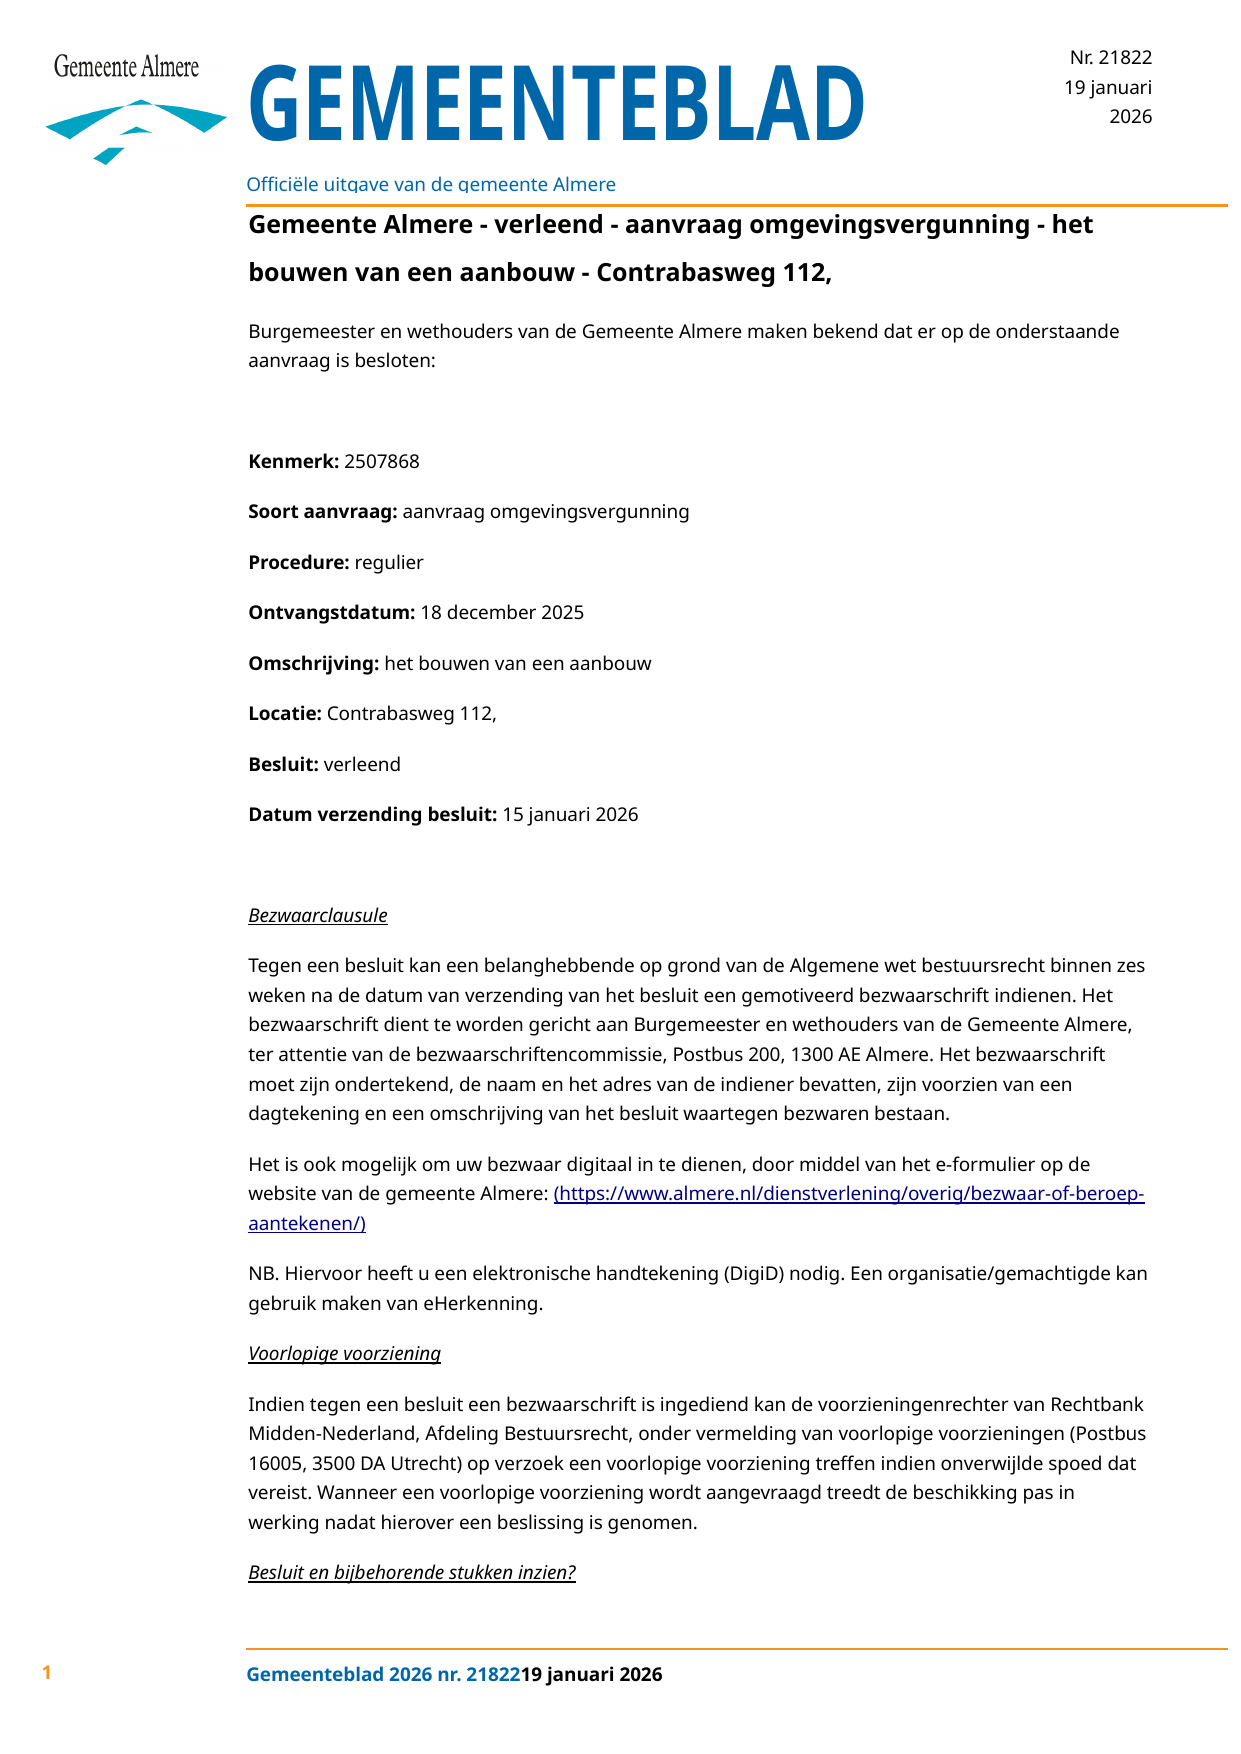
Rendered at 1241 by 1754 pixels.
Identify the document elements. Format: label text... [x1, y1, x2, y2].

picture [41, 47, 231, 172]
text Tegen een besluit kan een belanghebbende op grond van de Algemene wet bestuursrecht binnen zes weken na de datum van verzending van het besluit een gemotiveerd bezwaarschrift indienen. Het bezwaarschrift dient te worden gericht aan Burgemeester en wethouders van de Gemeente Almere, ter attentie van de bezwaarschriftencommissie, Postbus 200, 1300 AE Almere. Het bezwaarschrift moet zijn ondertekend, de naam en het adres van de indiener bevatten, zijn voorzien van een dagtekening en een omschrijving van het besluit waartegen bezwaren bestaan. [248, 952, 1152, 1126]
text Kenmerk: 2507868 [248, 448, 1152, 474]
text Het is ook mogelijk om uw bezwaar digitaal in te dienen, door middel van het e-formulier op de website van de gemeente Almere: (https://www.almere.nl/dienstverlening/overig/bezwaar-of-beroep-aantekenen/) [248, 1151, 1152, 1236]
text Ontvangstdatum: 18 december 2025 [248, 599, 1152, 625]
text Datum verzending besluit: 15 januari 2026 [248, 801, 1152, 827]
text Locatie: Contrabasweg 112, [248, 700, 1152, 726]
text Soort aanvraag: aanvraag omgevingsvergunning [248, 499, 1152, 524]
text Indien tegen een besluit een bezwaarschrift is ingediend kan de voorzieningenrechter van Rechtbank Midden-Nederland, Afdeling Bestuursrecht, onder vermelding van voorlopige voorzieningen (Postbus 16005, 3500 DA Utrecht) op verzoek een voorlopige voorziening treffen indien onverwijlde spoed dat vereist. Wanneer een voorlopige voorziening wordt aangevraagd treedt de beschikking pas in werking nadat hierover een beslissing is genomen. [248, 1391, 1152, 1535]
text Bezwaarclausule [248, 902, 1152, 928]
text Burgemeester en wethouders van de Gemeente Almere maken bekend dat er op de onderstaande aanvraag is besloten: [248, 318, 1152, 373]
text Besluit en bijbehorende stukken inzien? [248, 1559, 1152, 1585]
text Omschrijving: het bouwen van een aanbouw [248, 650, 1152, 676]
text NB. Hiervoor heeft u een elektronische handtekening (DigiD) nodig. Een organisatie/gemachtigde kan gebruik maken van eHerkenning. [248, 1260, 1152, 1316]
text Voorlopige voorziening [248, 1340, 1152, 1366]
text Gemeente Almere - verleend - aanvraag omgevingsvergunning - het bouwen van een aanbouw - Contrabasweg 112, [248, 207, 1152, 288]
text Procedure: regulier [248, 549, 1152, 575]
text Besluit: verleend [248, 751, 1152, 777]
